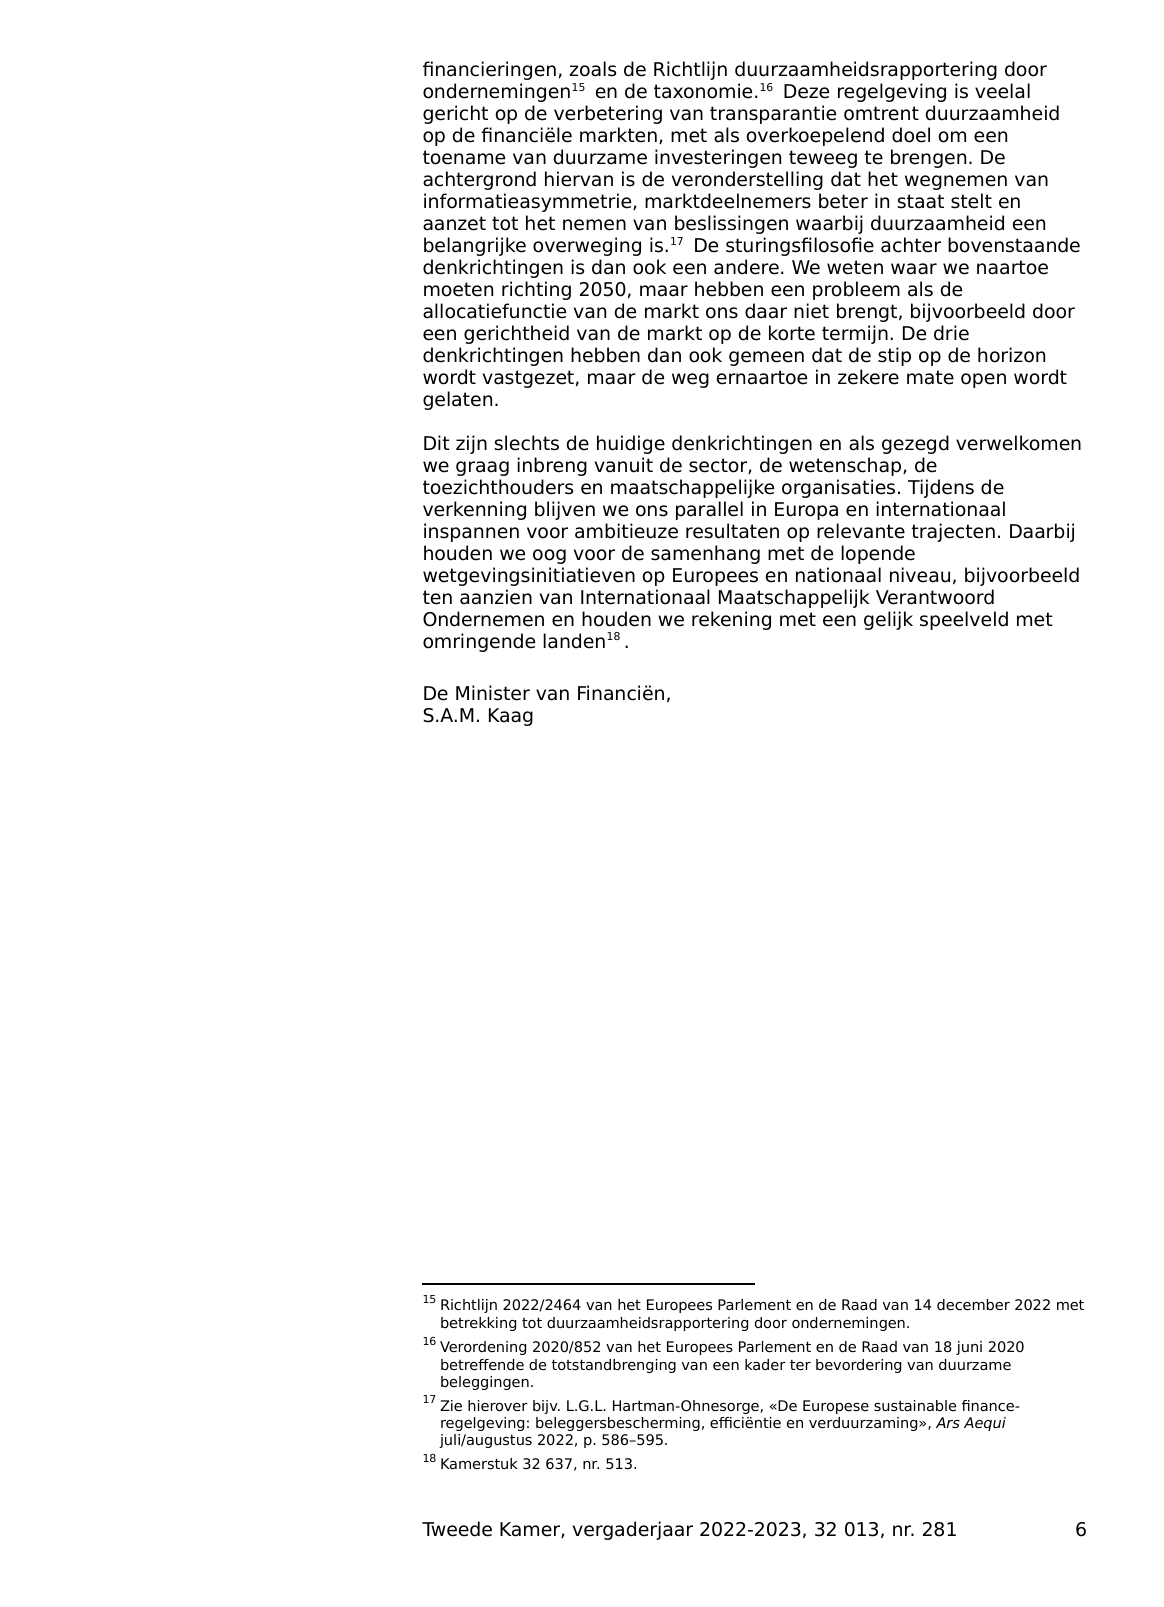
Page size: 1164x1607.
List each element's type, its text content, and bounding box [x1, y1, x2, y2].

text De Minister van Financiën, S.A.M. Kaag [422, 683, 1087, 727]
text Dit zijn slechts de huidige denkrichtingen en als gezegd verwelkomen we graag inbreng vanuit de sector, de wetenschap, de toezichthouders en maatschappelijke organisaties. Tijdens de verkenning blijven we ons parallel in Europa en internationaal inspannen voor ambitieuze resultaten op relevante trajecten. Daarbij houden we oog voor de samenhang met de lopende wetgevingsinitiatieven op Europees en nationaal niveau, bijvoorbeeld ten aanzien van Internationaal Maatschappelijk Verantwoord Ondernemen en houden we rekening met een gelijk speelveld met omringende landen. [422, 433, 1087, 653]
text Zie hierover bijv. L.G.L. Hartman-Ohnesorge, «De Europese sustainable finance-regelgeving: beleggersbescherming, efficiëntie en verduurzaming», Ars Aequi juli/augustus 2022, p. 586–595. [422, 1393, 1087, 1449]
text Kamerstuk 32 637, nr. 513. [422, 1452, 1087, 1474]
text Richtlijn 2022/2464 van het Europees Parlement en de Raad van 14 december 2022 met betrekking tot duurzaamheidsrapportering door ondernemingen. [422, 1293, 1087, 1332]
text financieringen, zoals de Richtlijn duurzaamheidsrapportering door ondernemingen en de taxonomie. Deze regelgeving is veelal gericht op de verbetering van transparantie omtrent duurzaamheid op de financiële markten, met als overkoepelend doel om een toename van duurzame investeringen teweeg te brengen. De achtergrond hiervan is de veronderstelling dat het wegnemen van informatieasymmetrie, marktdeelnemers beter in staat stelt en aanzet tot het nemen van beslissingen waarbij duurzaamheid een belangrijke overweging is. De sturingsfilosofie achter bovenstaande denkrichtingen is dan ook een andere. We weten waar we naartoe moeten richting 2050, maar hebben een probleem als de allocatiefunctie van de markt ons daar niet brengt, bijvoorbeeld door een gerichtheid van de markt op de korte termijn. De drie denkrichtingen hebben dan ook gemeen dat de stip op de horizon wordt vastgezet, maar de weg ernaartoe in zekere mate open wordt gelaten. [422, 59, 1087, 411]
text Verordening 2020/852 van het Europees Parlement en de Raad van 18 juni 2020 betreffende de totstandbrenging van een kader ter bevordering van duurzame beleggingen. [422, 1335, 1087, 1391]
